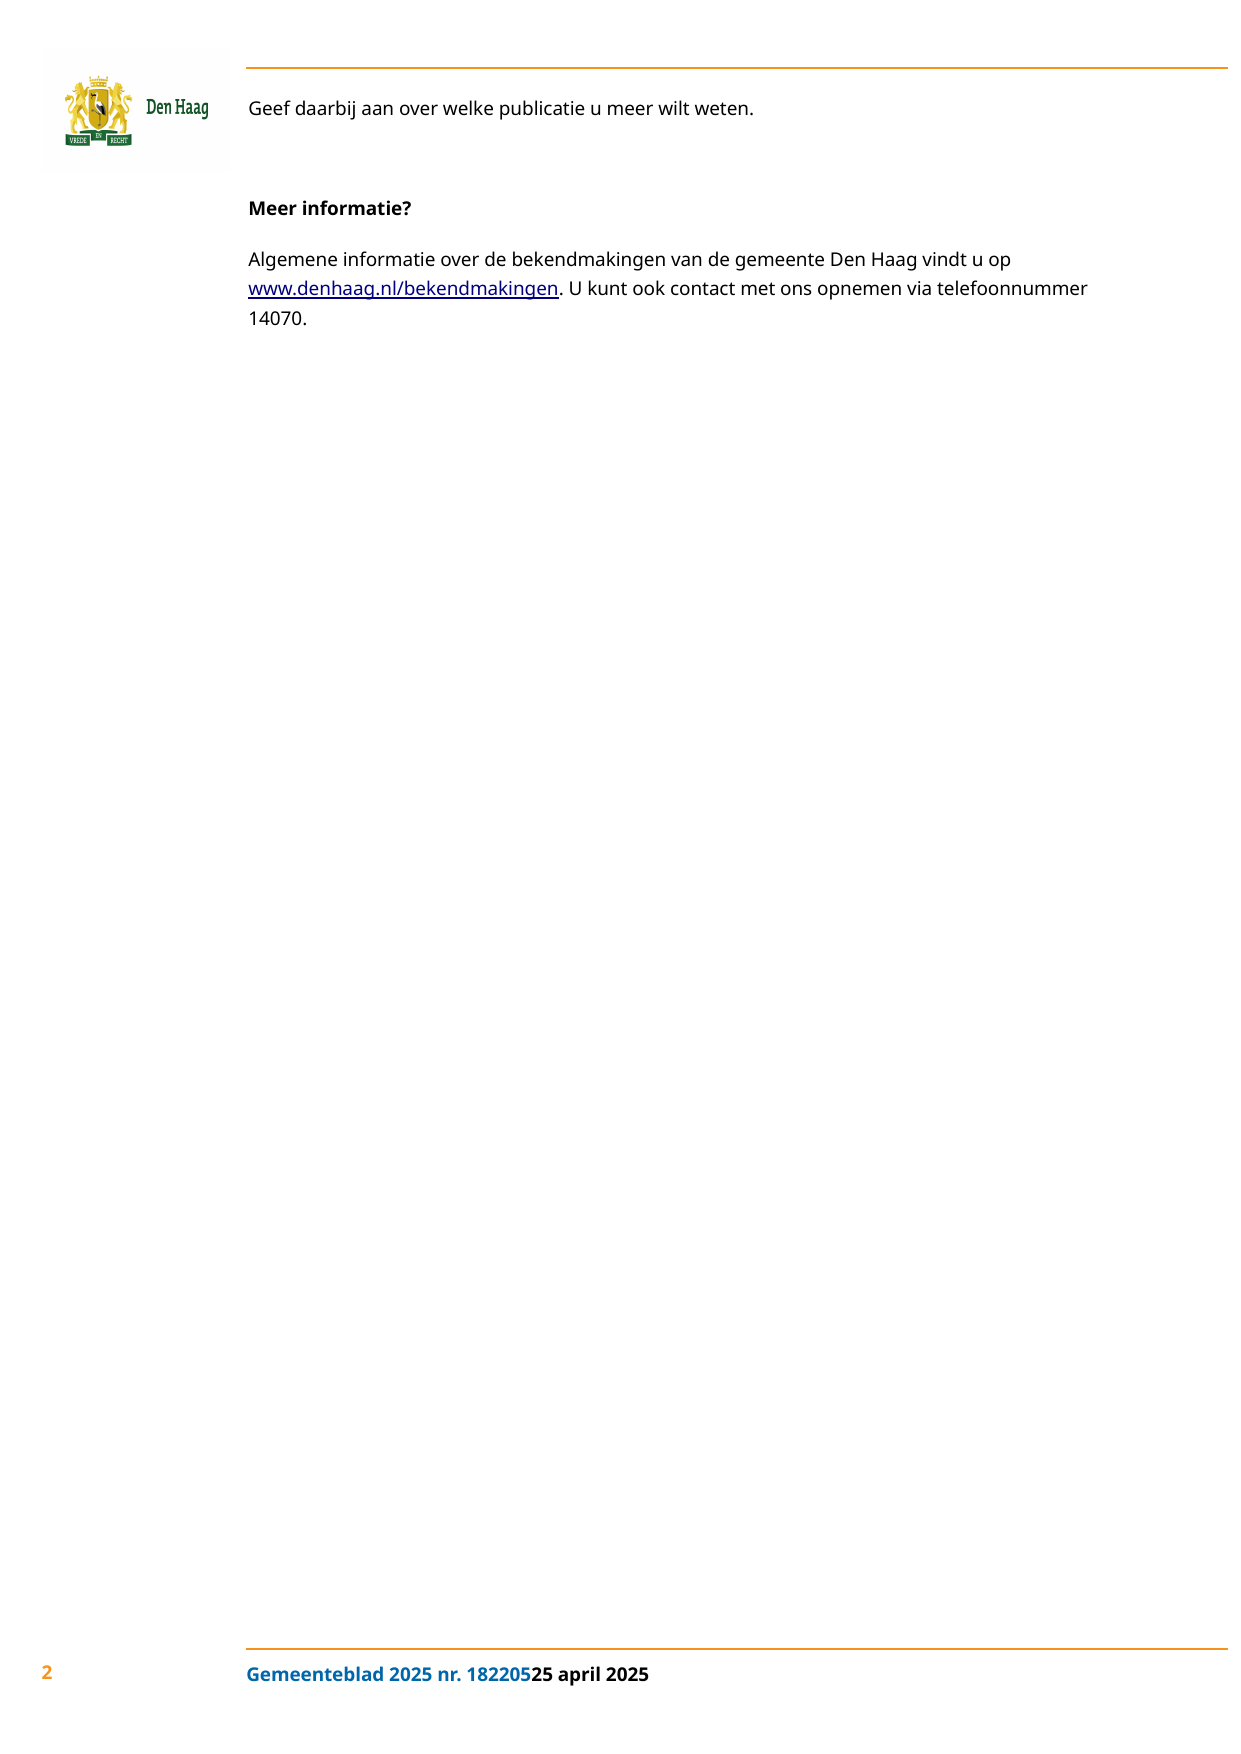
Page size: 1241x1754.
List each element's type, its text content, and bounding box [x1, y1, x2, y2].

text Algemene informatie over de bekendmakingen van de gemeente Den Haag vindt u op www.denhaag.nl/bekendmakingen. U kunt ook contact met ons opnemen via telefoonnummer 14070. [248, 246, 1152, 331]
picture [41, 47, 231, 172]
text Geef daarbij aan over welke publicatie u meer wilt weten. [248, 95, 1152, 121]
text Meer informatie? [248, 196, 1152, 221]
